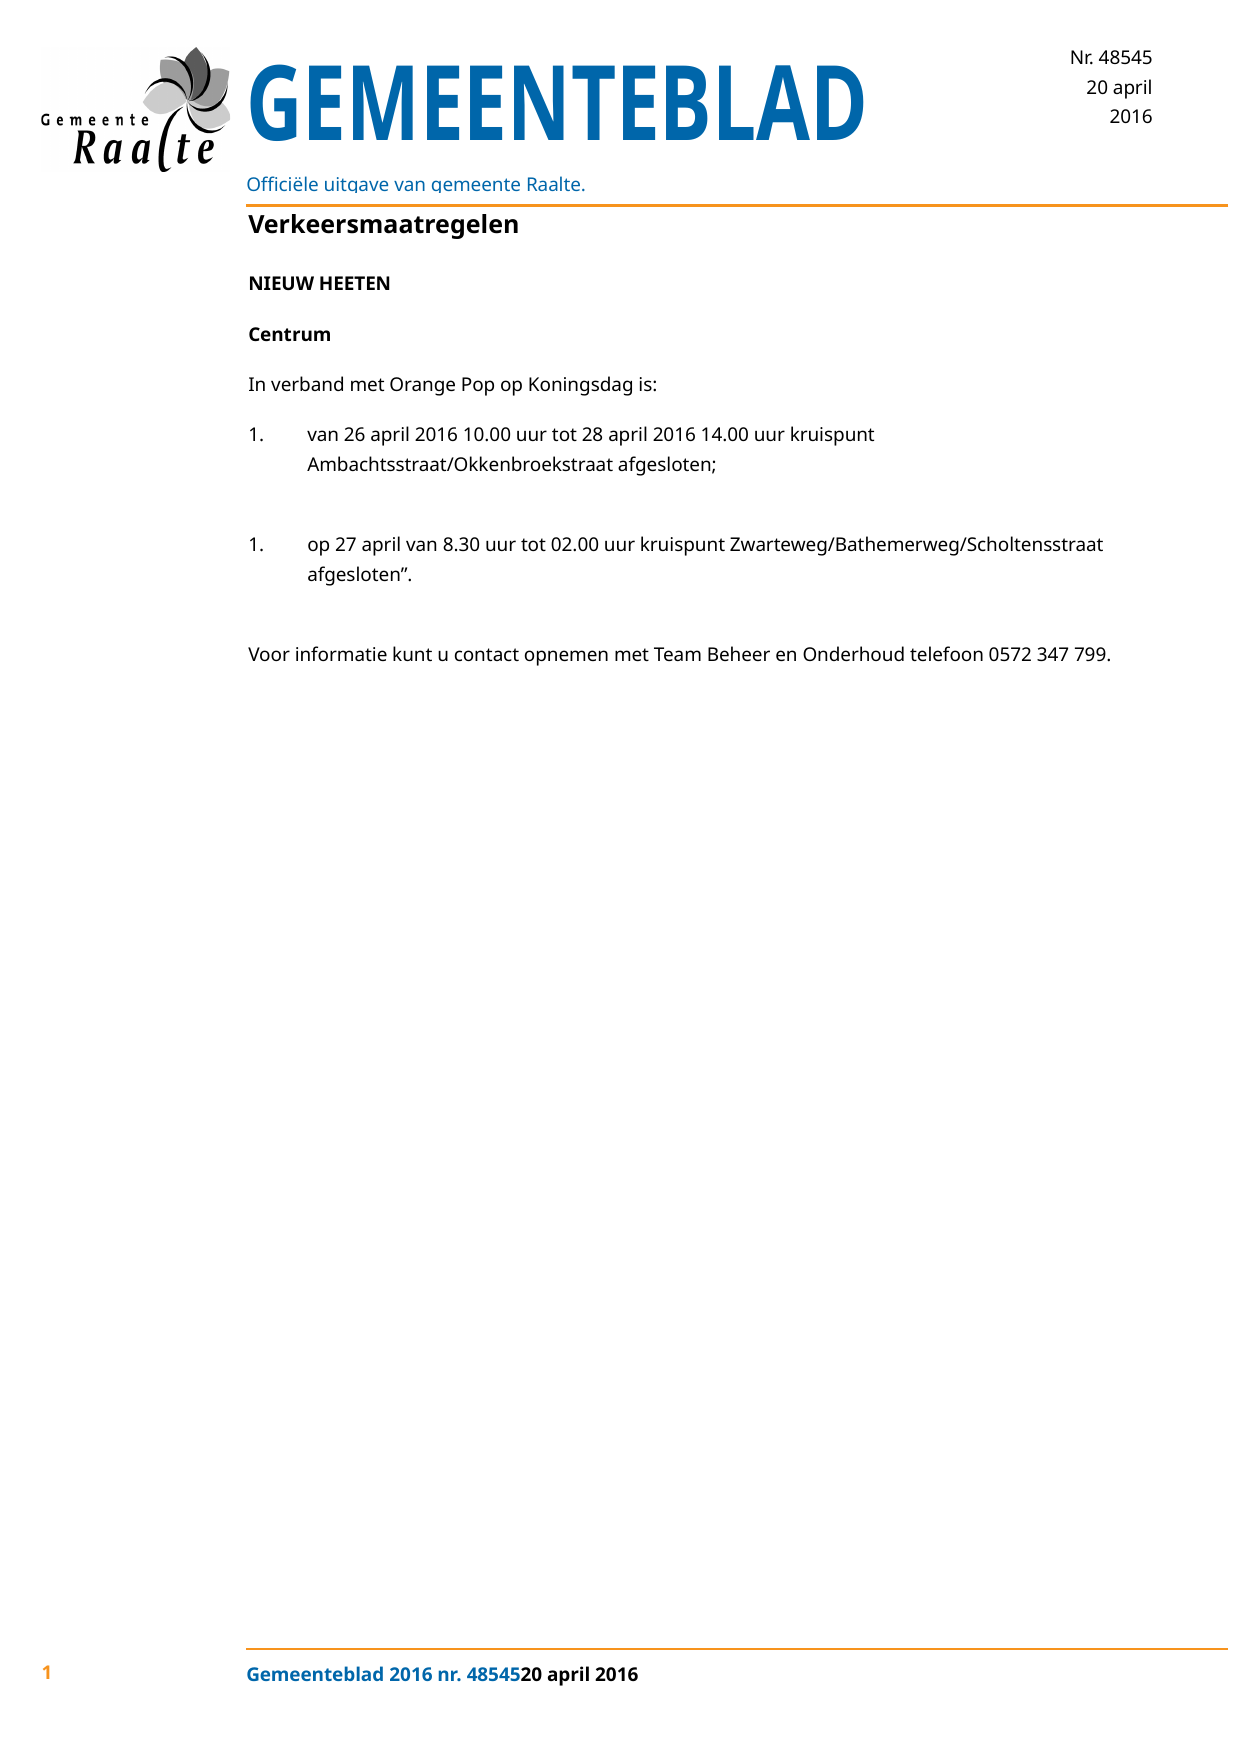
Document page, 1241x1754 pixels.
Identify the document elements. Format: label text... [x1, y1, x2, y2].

text Centrum [248, 321, 1152, 346]
text NIEUW HEETEN [248, 270, 1152, 296]
list van 26 april 2016 10.00 uur tot 28 april 2016 14.00 uur kruispunt Ambachtsstraat/Okkenbroekstraat afgesloten; [248, 422, 1152, 477]
list op 27 april van 8.30 uur tot 02.00 uur kruispunt Zwarteweg/Bathemerweg/Scholtensstraat afgesloten”. [248, 531, 1152, 586]
text Voor informatie kunt u contact opnemen met Team Beheer en Onderhoud telefoon 0572 347 799. [248, 641, 1152, 666]
text In verband met Orange Pop op Koningsdag is: [248, 371, 1152, 397]
text Verkeersmaatregelen [248, 207, 1152, 241]
picture [41, 47, 231, 172]
